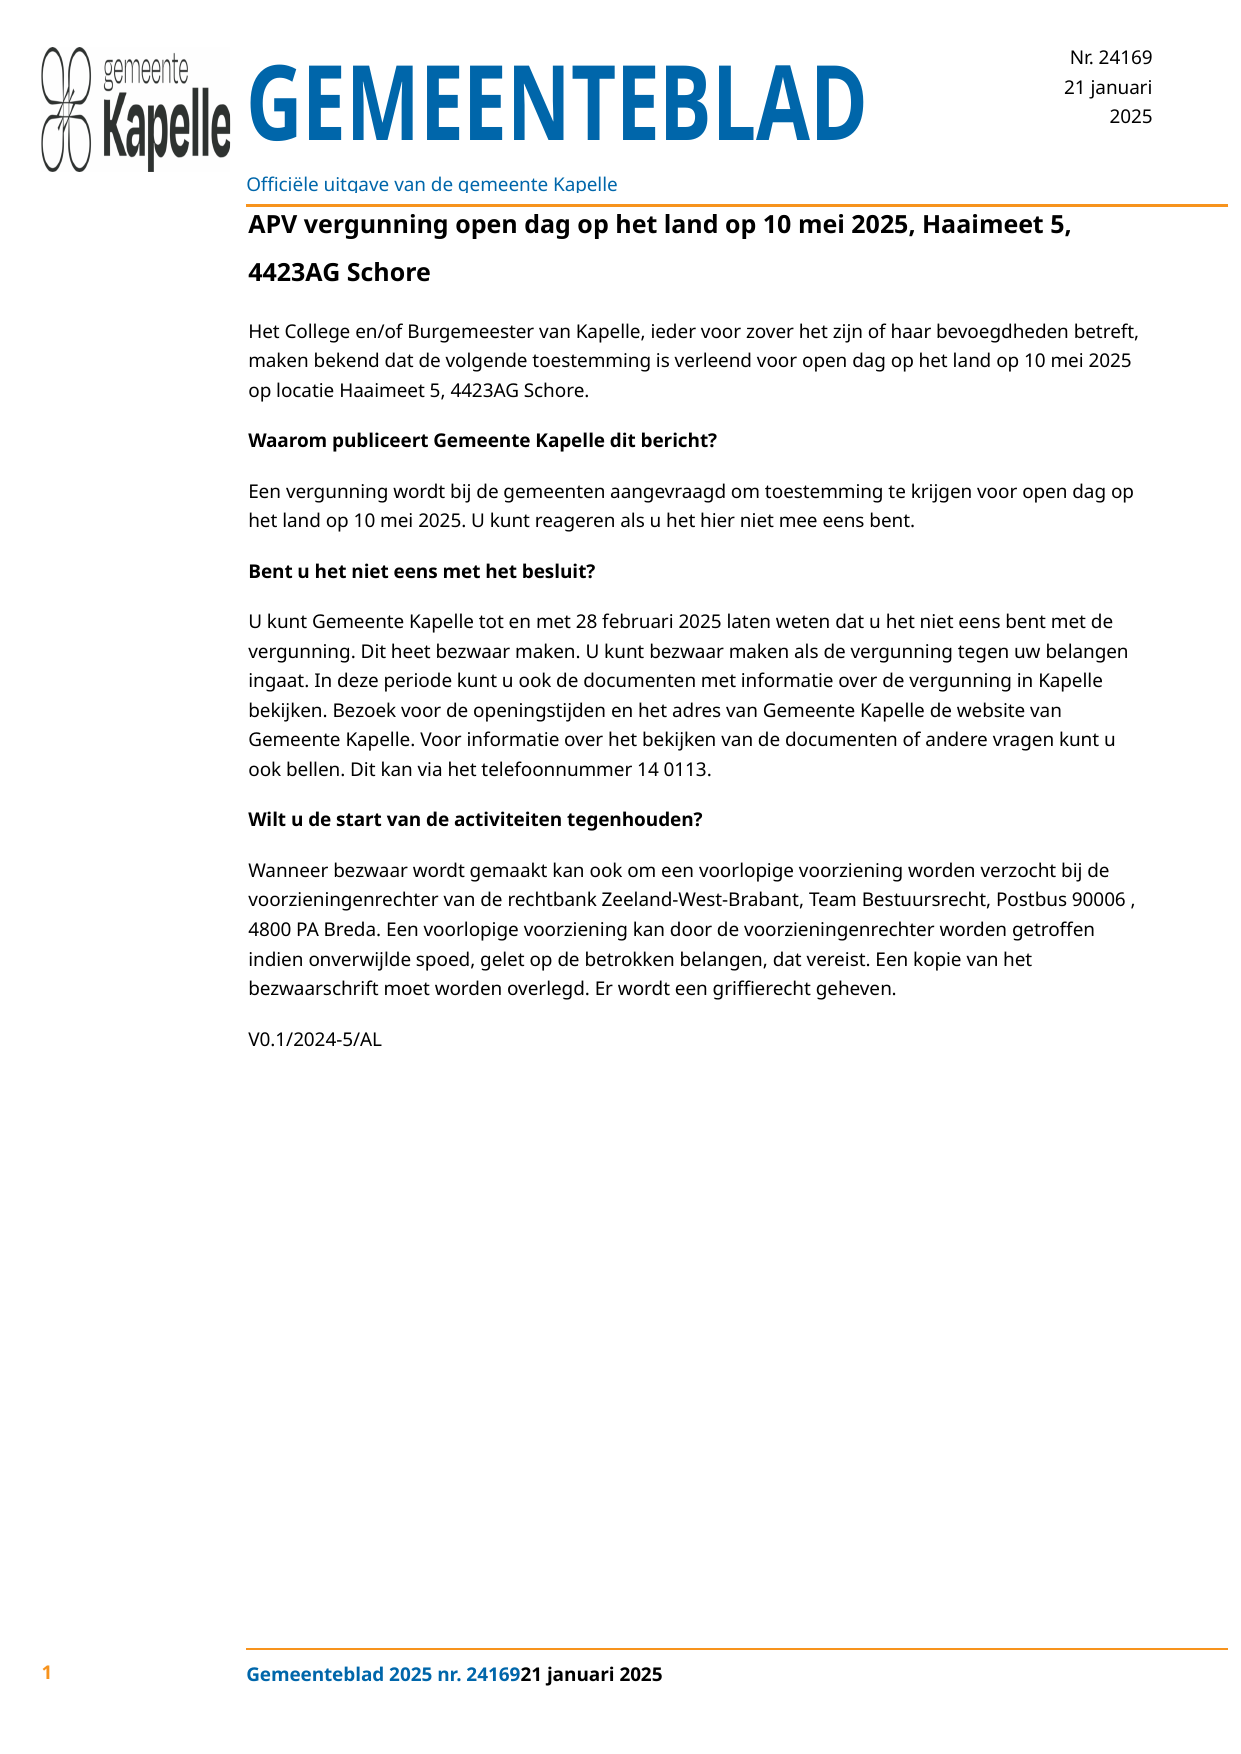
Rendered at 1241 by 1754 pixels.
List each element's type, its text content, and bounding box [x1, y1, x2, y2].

text V0.1/2024-5/AL [248, 1026, 1152, 1052]
text APV vergunning open dag op het land op 10 mei 2025, Haaimeet 5, 4423AG Schore [248, 207, 1152, 288]
text Het College en/of Burgemeester van Kapelle, ieder voor zover het zijn of haar bevoegdheden betreft, maken bekend dat de volgende toestemming is verleend voor open dag op het land op 10 mei 2025 op locatie Haaimeet 5, 4423AG Schore. [248, 318, 1152, 403]
text Waarom publiceert Gemeente Kapelle dit bericht? [248, 427, 1152, 453]
text Wilt u de start van de activiteiten tegenhouden? [248, 807, 1152, 832]
text Wanneer bezwaar wordt gemaakt kan ook om een voorlopige voorziening worden verzocht bij de voorzieningenrechter van de rechtbank Zeeland-West-Brabant, Team Bestuursrecht, Postbus 90006 , 4800 PA Breda. Een voorlopige voorziening kan door de voorzieningenrechter worden getroffen indien onverwijlde spoed, gelet op de betrokken belangen, dat vereist. Een kopie van het bezwaarschrift moet worden overlegd. Er wordt een griffierecht geheven. [248, 857, 1152, 1001]
text Bent u het niet eens met het besluit? [248, 558, 1152, 584]
text Een vergunning wordt bij de gemeenten aangevraagd om toestemming te krijgen voor open dag op het land op 10 mei 2025. U kunt reageren als u het hier niet mee eens bent. [248, 478, 1152, 533]
text U kunt Gemeente Kapelle tot en met 28 februari 2025 laten weten dat u het niet eens bent met de vergunning. Dit heet bezwaar maken. U kunt bezwaar maken als de vergunning tegen uw belangen ingaat. In deze periode kunt u ook de documenten met informatie over de vergunning in Kapelle bekijken. Bezoek voor de openingstijden en het adres van Gemeente Kapelle de website van Gemeente Kapelle. Voor informatie over het bekijken van de documenten of andere vragen kunt u ook bellen. Dit kan via het telefoonnummer 14 0113. [248, 608, 1152, 782]
picture [41, 47, 231, 172]
